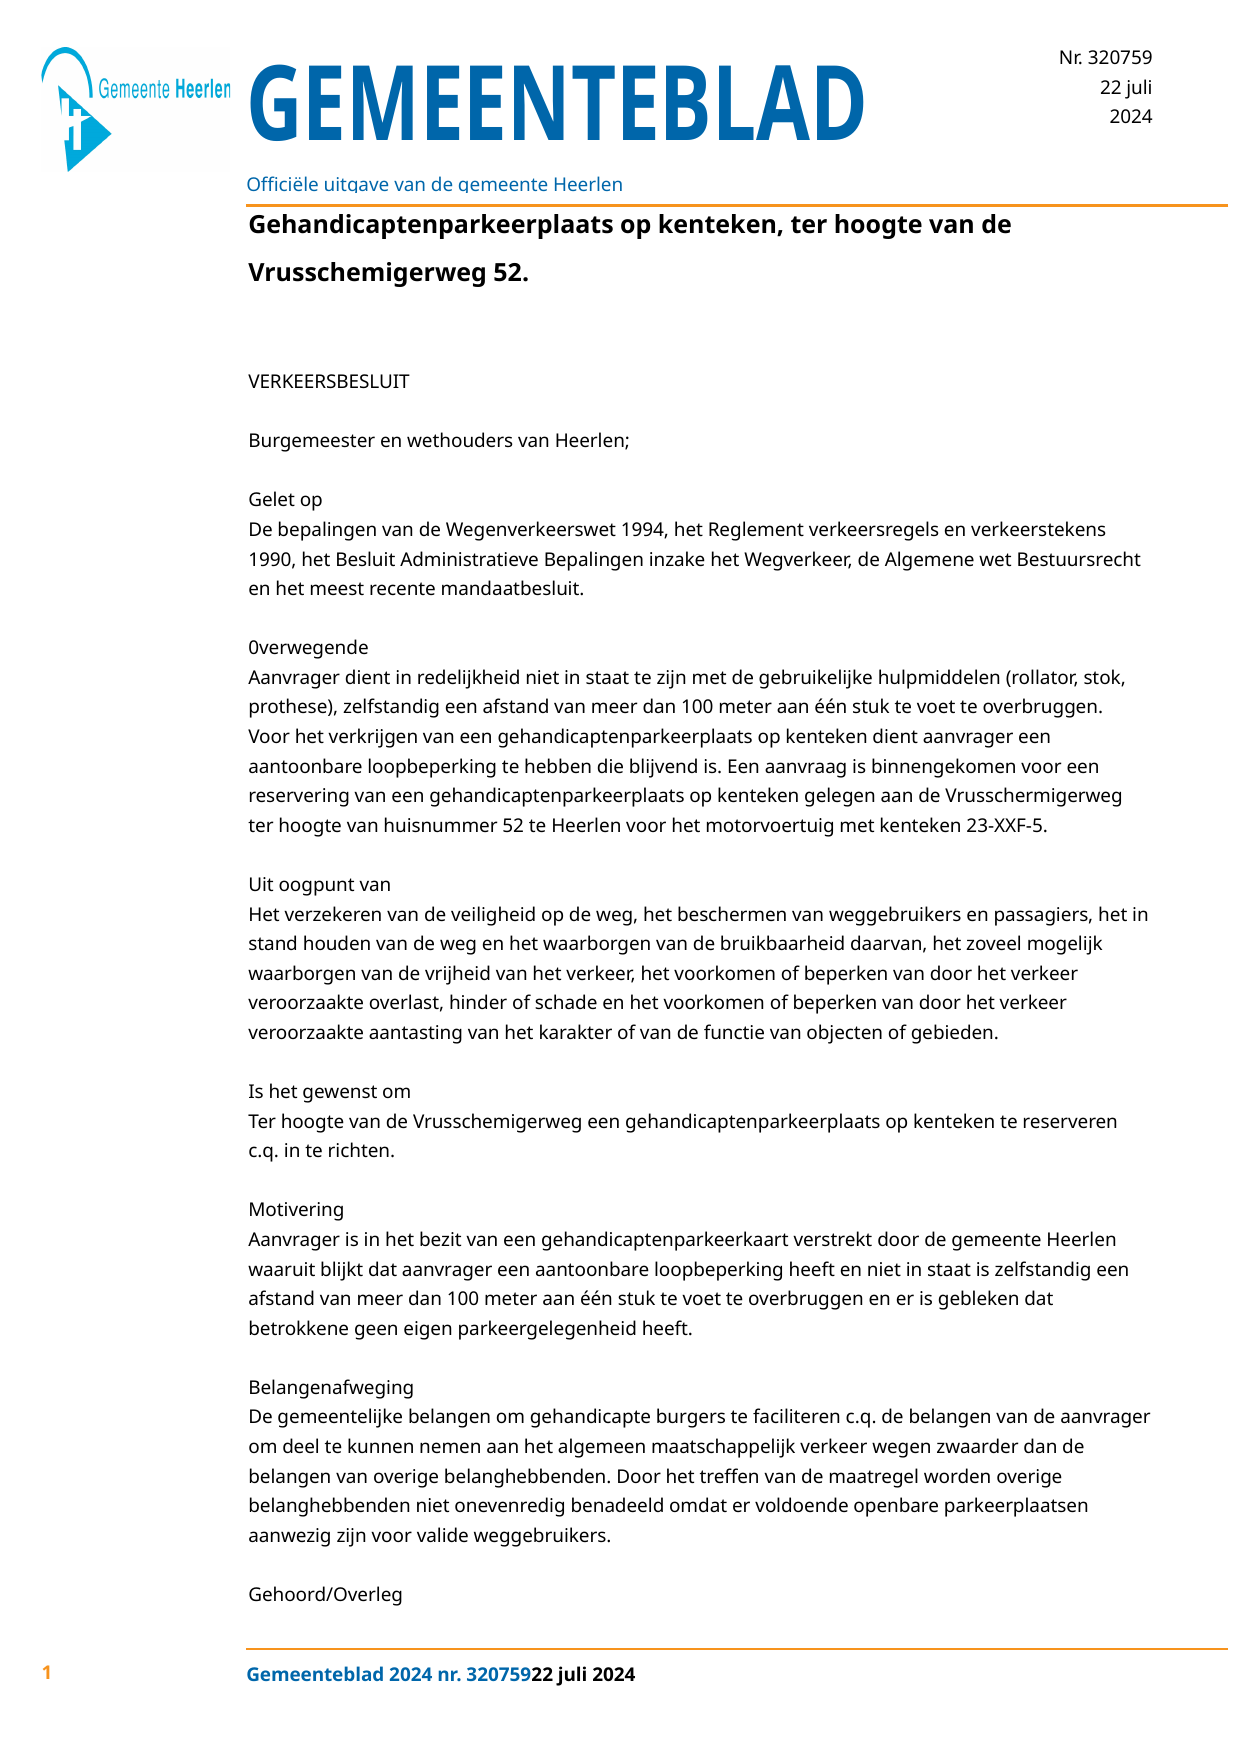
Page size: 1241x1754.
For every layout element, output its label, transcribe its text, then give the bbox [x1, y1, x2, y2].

text Uit oogpunt van [248, 871, 1152, 897]
text Is het gewenst om [248, 1078, 1152, 1104]
text Gehandicaptenparkeerplaats op kenteken, ter hoogte van de Vrusschemigerweg 52. [248, 207, 1152, 288]
text Het verzekeren van de veiligheid op de weg, het beschermen van weggebruikers en passagiers, het in stand houden van de weg en het waarborgen van de bruikbaarheid daarvan, het zoveel mogelijk waarborgen van de vrijheid van het verkeer, het voorkomen of beperken van door het verkeer veroorzaakte overlast, hinder of schade en het voorkomen of beperken van door het verkeer veroorzaakte aantasting van het karakter of van de functie van objecten of gebieden. [248, 901, 1152, 1045]
text VERKEERSBESLUIT [248, 368, 1152, 394]
text Ter hoogte van de Vrusschemigerweg een gehandicaptenparkeerplaats op kenteken te reserveren c.q. in te richten. [248, 1108, 1152, 1163]
text De gemeentelijke belangen om gehandicapte burgers te faciliteren c.q. de belangen van de aanvrager om deel te kunnen nemen aan het algemeen maatschappelijk verkeer wegen zwaarder dan de belangen van overige belanghebbenden. Door het treffen van de maatregel worden overige belanghebbenden niet onevenredig benadeeld omdat er voldoende openbare parkeerplaatsen aanwezig zijn voor valide weggebruikers. [248, 1404, 1152, 1548]
text De bepalingen van de Wegenverkeerswet 1994, het Reglement verkeersregels en verkeerstekens 1990, het Besluit Administratieve Bepalingen inzake het Wegverkeer, de Algemene wet Bestuursrecht en het meest recente mandaatbesluit. [248, 516, 1152, 601]
text Aanvrager is in het bezit van een gehandicaptenparkeerkaart verstrekt door de gemeente Heerlen waaruit blijkt dat aanvrager een aantoonbare loopbeperking heeft en niet in staat is zelfstandig een afstand van meer dan 100 meter aan één stuk te voet te overbruggen en er is gebleken dat betrokkene geen eigen parkeergelegenheid heeft. [248, 1226, 1152, 1341]
text Voor het verkrijgen van een gehandicaptenparkeerplaats op kenteken dient aanvrager een aantoonbare loopbeperking te hebben die blijvend is. Een aanvraag is binnengekomen voor een reservering van een gehandicaptenparkeerplaats op kenteken gelegen aan de Vrusschermigerweg ter hoogte van huisnummer 52 te Heerlen voor het motorvoertuig met kenteken 23-XXF-5. [248, 723, 1152, 838]
text Burgemeester en wethouders van Heerlen; [248, 427, 1152, 453]
picture [41, 47, 59, 70]
text Aanvrager dient in redelijkheid niet in staat te zijn met de gebruikelijke hulpmiddelen (rollator, stok, prothese), zelfstandig een afstand van meer dan 100 meter aan één stuk te voet te overbruggen. [248, 664, 1152, 719]
text Gelet op [248, 487, 1152, 512]
text Belangenafweging [248, 1374, 1152, 1400]
text 0verwegende [248, 634, 1152, 660]
picture [41, 47, 231, 172]
text Gehoord/Overleg [248, 1581, 1152, 1607]
text Motivering [248, 1197, 1152, 1222]
